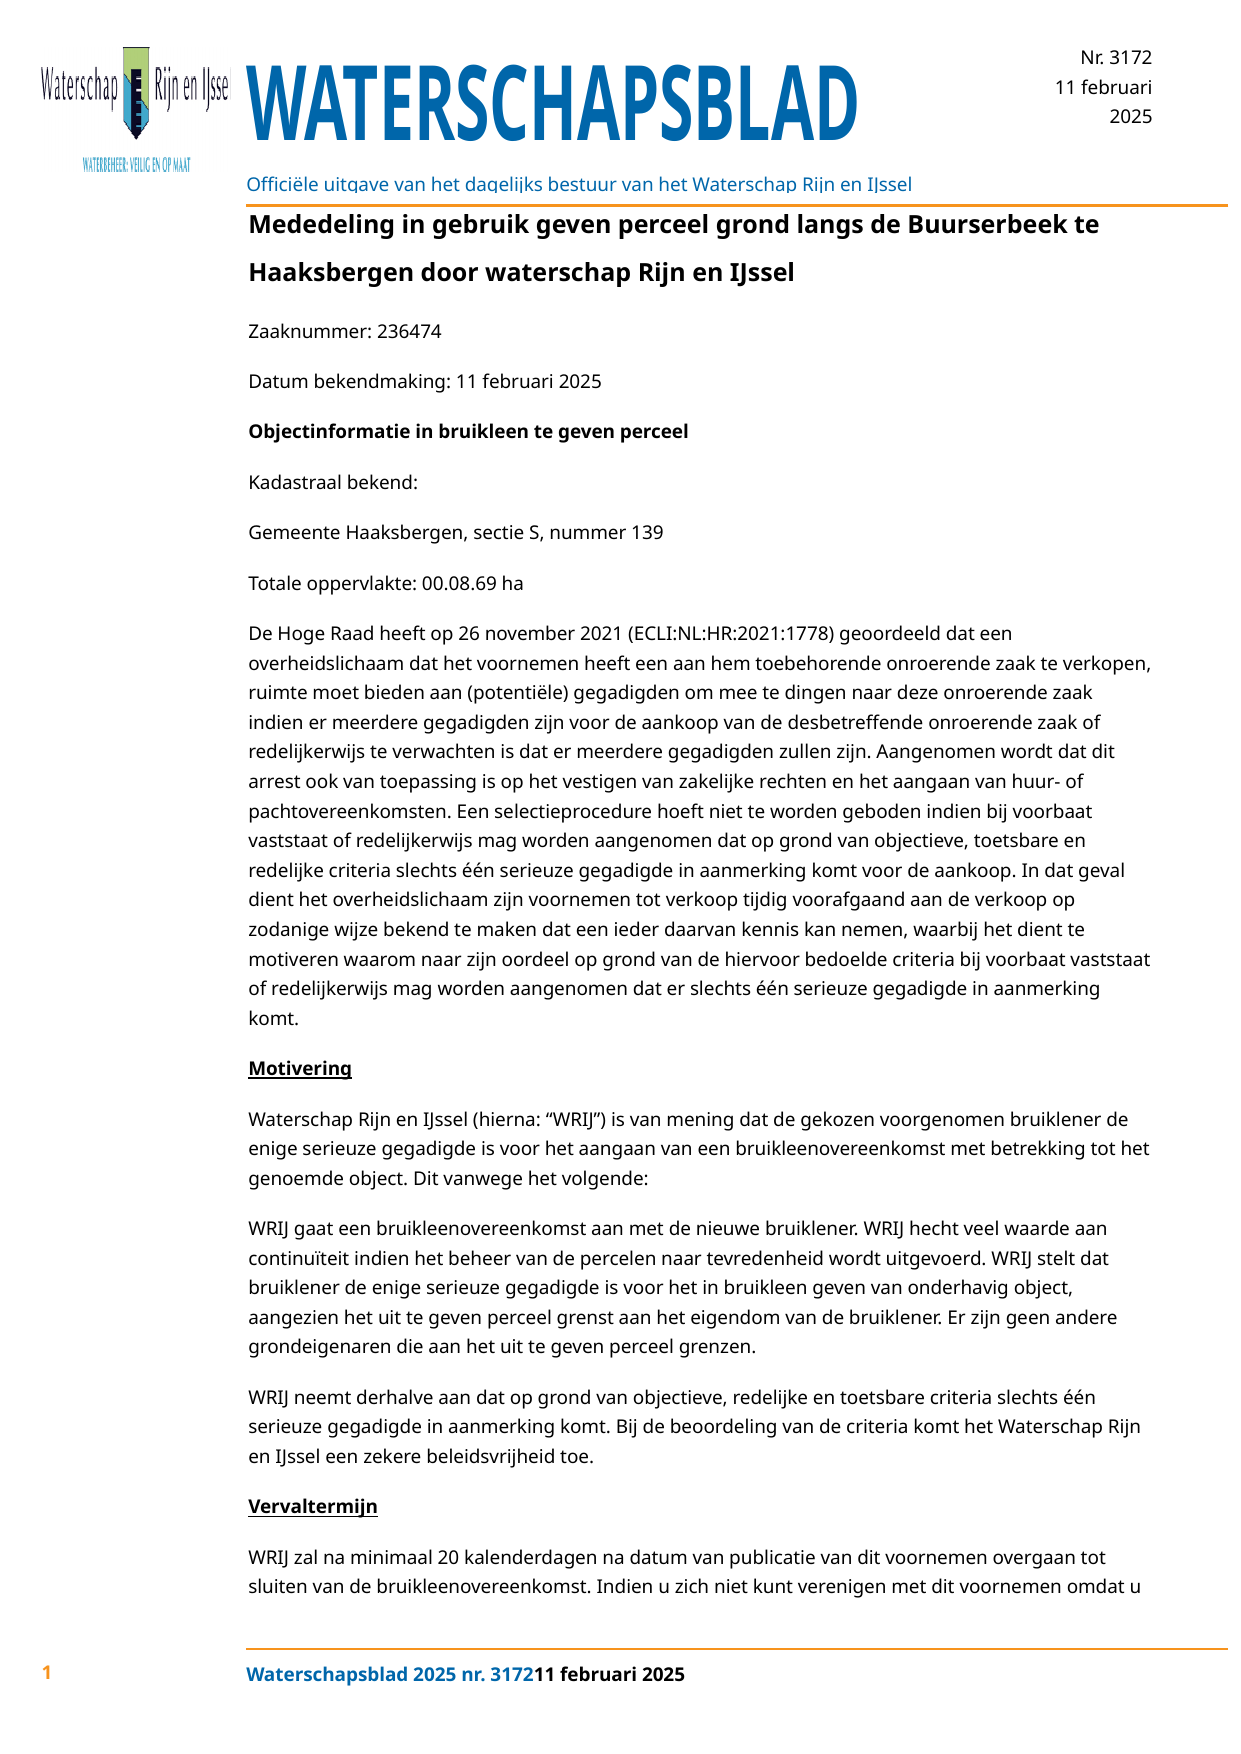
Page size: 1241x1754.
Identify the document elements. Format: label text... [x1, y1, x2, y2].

text Totale oppervlakte: 00.08.69 ha [248, 570, 1152, 596]
picture [41, 47, 231, 172]
text WRIJ gaat een bruikleenovereenkomst aan met de nieuwe bruiklener. WRIJ hecht veel waarde aan continuïteit indien het beheer van de percelen naar tevredenheid wordt uitgevoerd. WRIJ stelt dat bruiklener de enige serieuze gegadigde is voor het in bruikleen geven van onderhavig object, aangezien het uit te geven perceel grenst aan het eigendom van de bruiklener. Er zijn geen andere grondeigenaren die aan het uit te geven perceel grenzen. [248, 1215, 1152, 1359]
text WRIJ zal na minimaal 20 kalenderdagen na datum van publicatie van dit voornemen overgaan tot sluiten van de bruikleenovereenkomst. Indien u zich niet kunt verenigen met dit voornemen omdat u [248, 1544, 1152, 1599]
text Motivering [248, 1055, 1152, 1081]
text Mededeling in gebruik geven perceel grond langs de Buurserbeek te Haaksbergen door waterschap Rijn en IJssel [248, 207, 1152, 288]
text Waterschap Rijn en IJssel (hierna: “WRIJ”) is van mening dat de gekozen voorgenomen bruiklener de enige serieuze gegadigde is voor het aangaan van een bruikleenovereenkomst met betrekking tot het genoemde object. Dit vanwege het volgende: [248, 1106, 1152, 1191]
text Vervaltermijn [248, 1494, 1152, 1519]
text Kadastraal bekend: [248, 469, 1152, 495]
text Datum bekendmaking: 11 februari 2025 [248, 368, 1152, 394]
text Objectinformatie in bruikleen te geven perceel [248, 419, 1152, 444]
text WRIJ neemt derhalve aan dat op grond van objectieve, redelijke en toetsbare criteria slechts één serieuze gegadigde in aanmerking komt. Bij de beoordeling van de criteria komt het Waterschap Rijn en IJssel een zekere beleidsvrijheid toe. [248, 1384, 1152, 1469]
text Zaaknummer: 236474 [248, 318, 1152, 344]
text De Hoge Raad heeft op 26 november 2021 (ECLI:NL:HR:2021:1778) geoordeeld dat een overheidslichaam dat het voornemen heeft een aan hem toebehorende onroerende zaak te verkopen, ruimte moet bieden aan (potentiële) gegadigden om mee te dingen naar deze onroerende zaak indien er meerdere gegadigden zijn voor de aankoop van de desbetreffende onroerende zaak of redelijkerwijs te verwachten is dat er meerdere gegadigden zullen zijn. Aangenomen wordt dat dit arrest ook van toepassing is op het vestigen van zakelijke rechten en het aangaan van huur- of pachtovereenkomsten. Een selectieprocedure hoeft niet te worden geboden indien bij voorbaat vaststaat of redelijkerwijs mag worden aangenomen dat op grond van objectieve, toetsbare en redelijke criteria slechts één serieuze gegadigde in aanmerking komt voor de aankoop. In dat geval dient het overheidslichaam zijn voornemen tot verkoop tijdig voorafgaand aan de verkoop op zodanige wijze bekend te maken dat een ieder daarvan kennis kan nemen, waarbij het dient te motiveren waarom naar zijn oordeel op grond van de hiervoor bedoelde criteria bij voorbaat vaststaat of redelijkerwijs mag worden aangenomen dat er slechts één serieuze gegadigde in aanmerking komt. [248, 620, 1152, 1031]
text Gemeente Haaksbergen, sectie S, nummer 139 [248, 519, 1152, 545]
